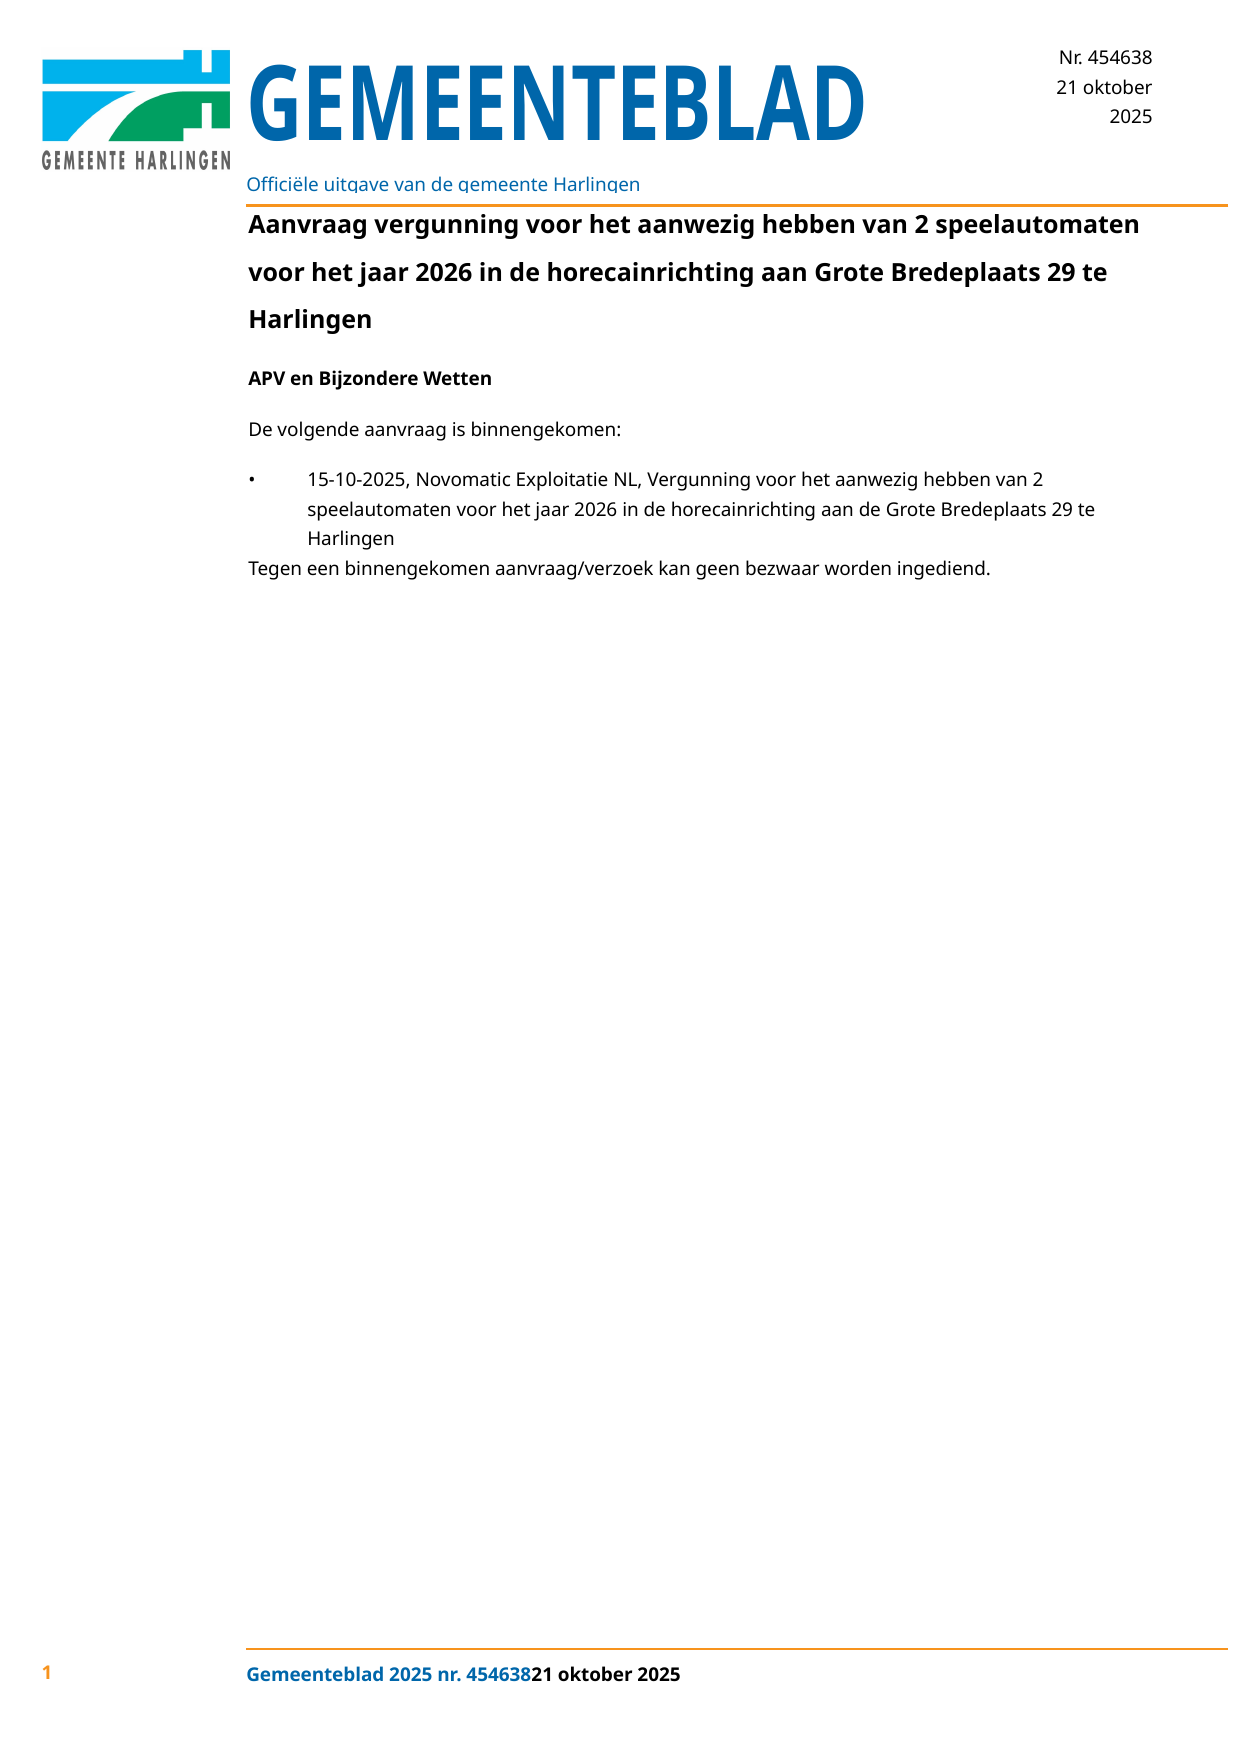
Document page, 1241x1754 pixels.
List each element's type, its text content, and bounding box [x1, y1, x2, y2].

text Tegen een binnengekomen aanvraag/verzoek kan geen bezwaar worden ingediend. [248, 555, 1152, 581]
text Aanvraag vergunning voor het aanwezig hebben van 2 speelautomaten voor het jaar 2026 in de horecainrichting aan Grote Bredeplaats 29 te Harlingen [248, 207, 1152, 336]
text APV en Bijzondere Wetten [248, 366, 1152, 391]
text De volgende aanvraag is binnengekomen: [248, 416, 1152, 442]
picture [41, 47, 231, 172]
list 15-10-2025, Novomatic Exploitatie NL, Vergunning voor het aanwezig hebben van 2 speelautomaten voor het jaar 2026 in de horecainrichting aan de Grote Bredeplaats 29 te Harlingen [248, 466, 1152, 551]
